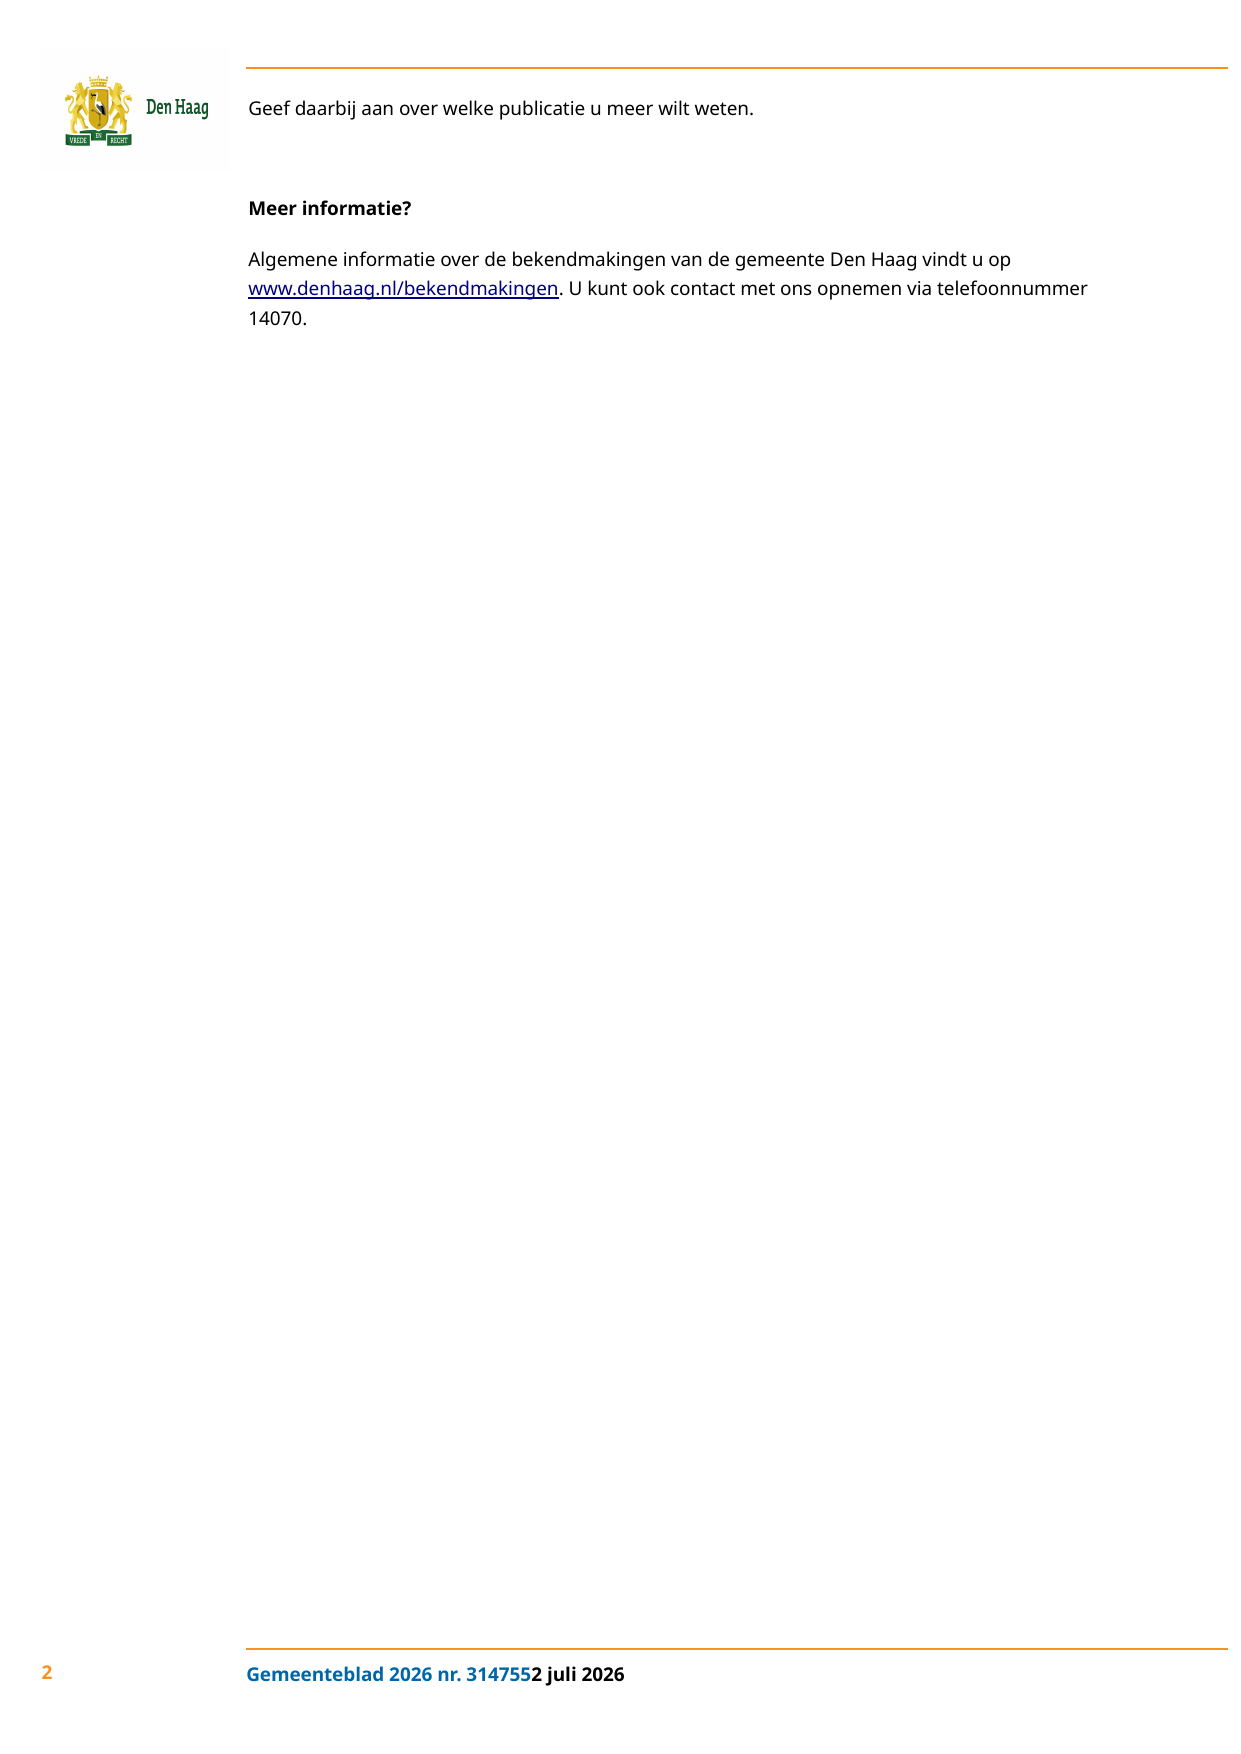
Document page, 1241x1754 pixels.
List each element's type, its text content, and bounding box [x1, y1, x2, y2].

text Meer informatie? [248, 196, 1152, 221]
text Algemene informatie over de bekendmakingen van de gemeente Den Haag vindt u op www.denhaag.nl/bekendmakingen. U kunt ook contact met ons opnemen via telefoonnummer 14070. [248, 246, 1152, 331]
text Geef daarbij aan over welke publicatie u meer wilt weten. [248, 95, 1152, 121]
picture [41, 47, 231, 172]
